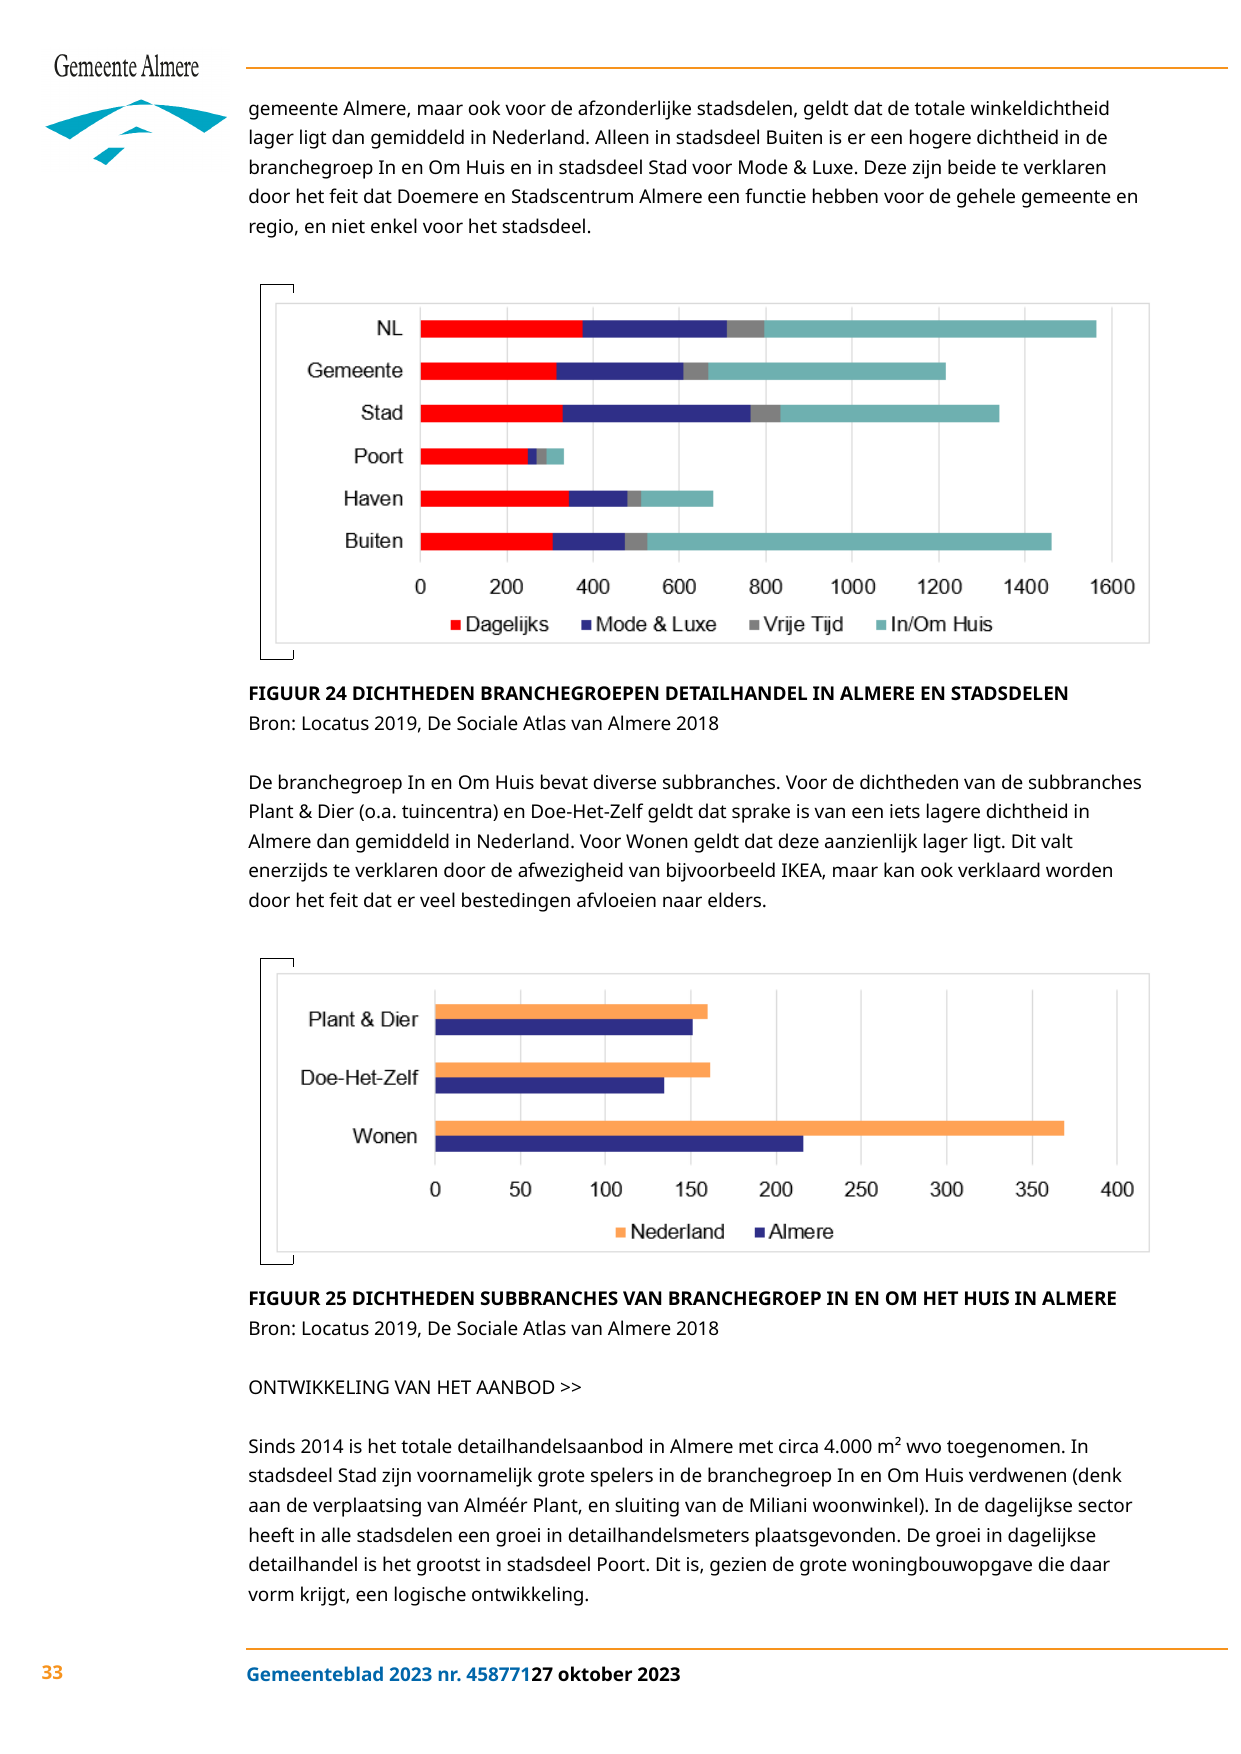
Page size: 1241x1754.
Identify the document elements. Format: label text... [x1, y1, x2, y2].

text FIGUUR 25 DICHTHEDEN SUBBRANCHES VAN BRANCHEGROEP IN EN OM HET HUIS IN ALMERE [248, 1285, 1152, 1311]
text Bron: Locatus 2019, De Sociale Atlas van Almere 2018 [248, 1315, 1152, 1340]
picture [268, 293, 1155, 650]
text FIGUUR 24 DICHTHEDEN BRANCHEGROEPEN DETAILHANDEL IN ALMERE EN STADSDELEN [248, 680, 1152, 706]
text Sinds 2014 is het totale detailhandelsaanbod in Almere met circa 4.000 m² wvo toegenomen. In stadsdeel Stad zijn voornamelijk grote spelers in de branchegroep In en Om Huis verdwenen (denk aan de verplaatsing van Alméér Plant, en sluiting van de Miliani woonwinkel). In de dagelijkse sector heeft in alle stadsdelen een groei in detailhandelsmeters plaatsgevonden. De groei in dagelijkse detailhandel is het grootst in stadsdeel Poort. Dit is, gezien de grote woningbouwopgave die daar vorm krijgt, een logische ontwikkeling. [248, 1433, 1152, 1607]
picture [41, 47, 231, 172]
picture [268, 967, 1155, 1255]
text gemeente Almere, maar ook voor de afzonderlijke stadsdelen, geldt dat de totale winkeldichtheid lager ligt dan gemiddeld in Nederland. Alleen in stadsdeel Buiten is er een hogere dichtheid in de branchegroep In en Om Huis en in stadsdeel Stad voor Mode & Luxe. Deze zijn beide te verklaren door het feit dat Doemere en Stadscentrum Almere een functie hebben voor de gehele gemeente en regio, en niet enkel voor het stadsdeel. [248, 95, 1152, 239]
text Bron: Locatus 2019, De Sociale Atlas van Almere 2018 [248, 710, 1152, 735]
text De branchegroep In en Om Huis bevat diverse subbranches. Voor de dichtheden van de subbranches Plant & Dier (o.a. tuincentra) en Doe-Het-Zelf geldt dat sprake is van een iets lagere dichtheid in Almere dan gemiddeld in Nederland. Voor Wonen geldt dat deze aanzienlijk lager ligt. Dit valt enerzijds te verklaren door de afwezigheid van bijvoorbeeld IKEA, maar kan ook verklaard worden door het feit dat er veel bestedingen afvloeien naar elders. [248, 769, 1152, 913]
text ONTWIKKELING VAN HET AANBOD >> [248, 1374, 1152, 1399]
